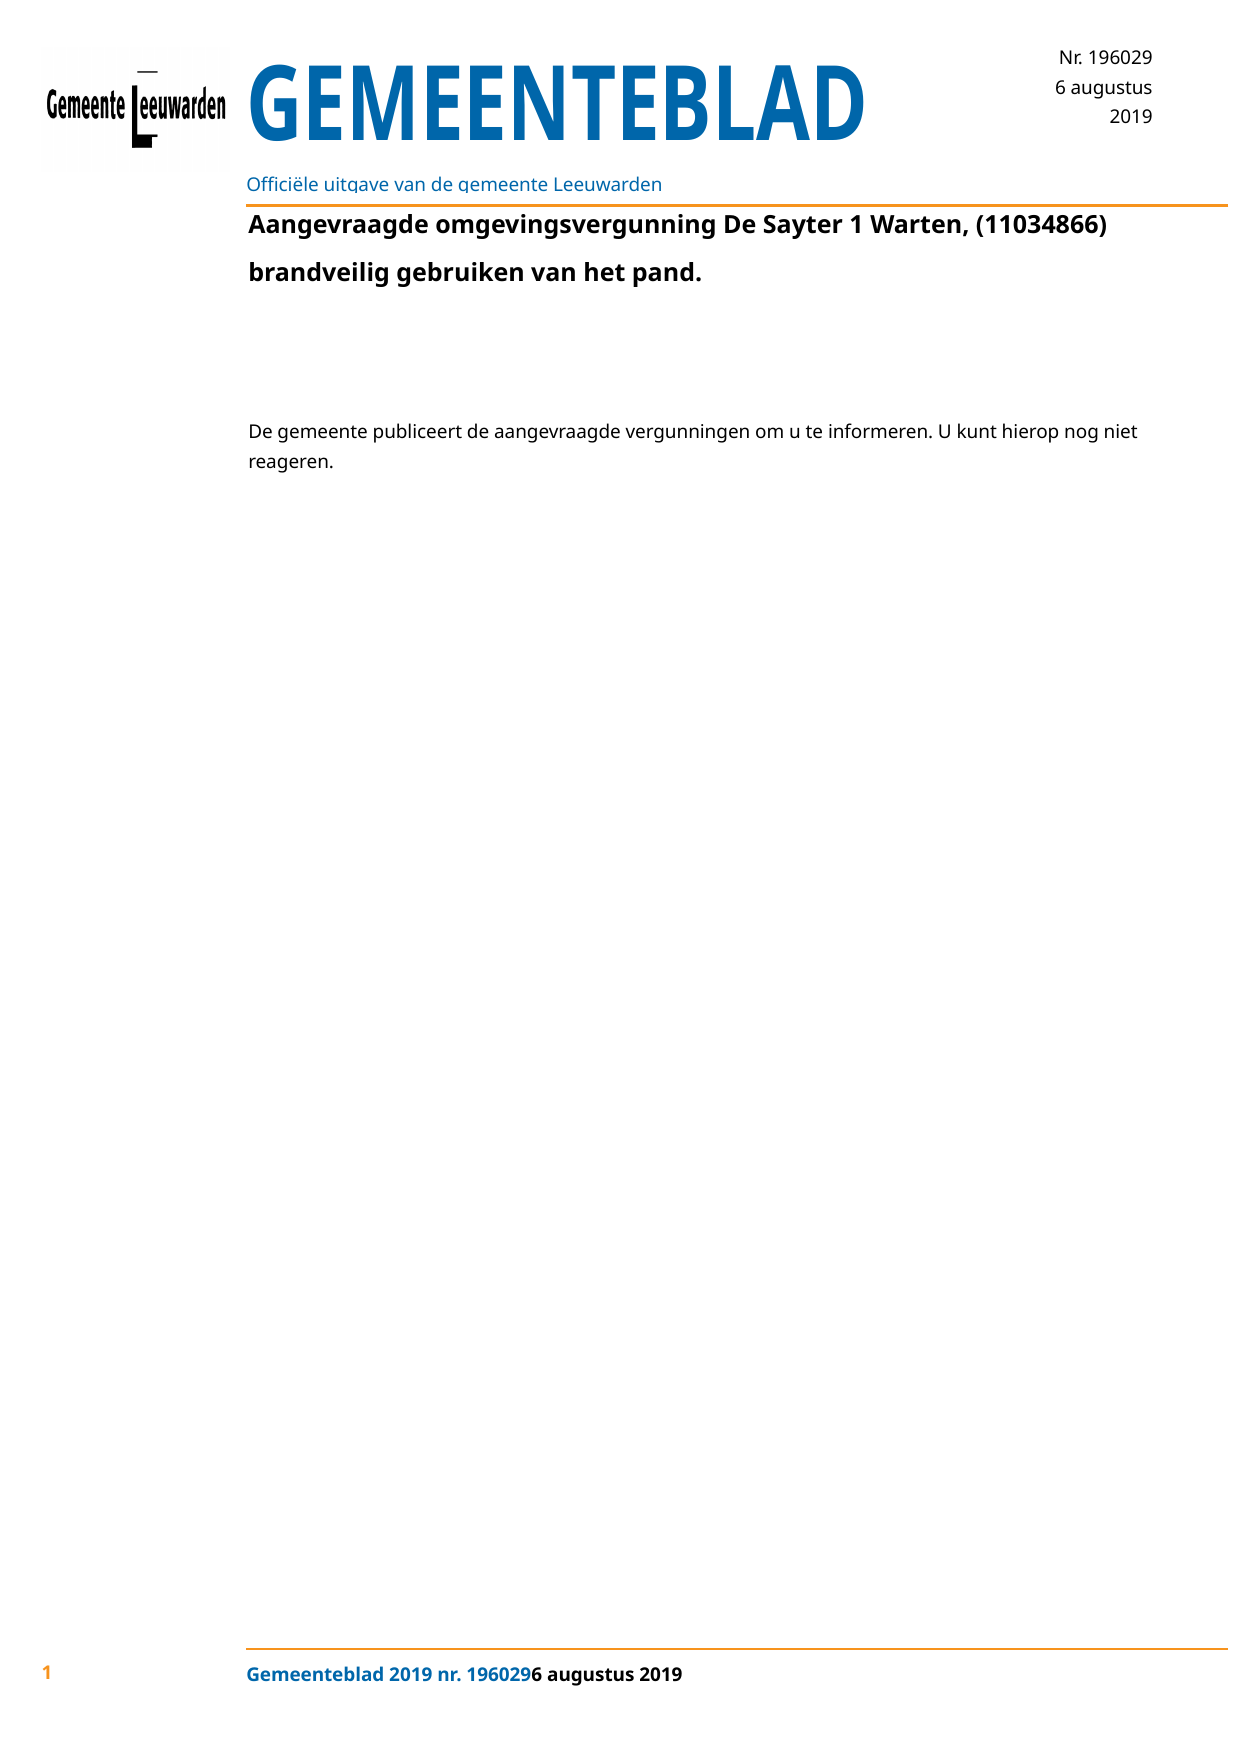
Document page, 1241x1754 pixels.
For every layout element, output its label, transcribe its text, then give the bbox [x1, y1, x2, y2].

picture [41, 47, 231, 172]
text Aangevraagde omgevingsvergunning De Sayter 1 Warten, (11034866) brandveilig gebruiken van het pand. [248, 207, 1152, 288]
text De gemeente publiceert de aangevraagde vergunningen om u te informeren. U kunt hierop nog niet reageren. [248, 419, 1152, 474]
